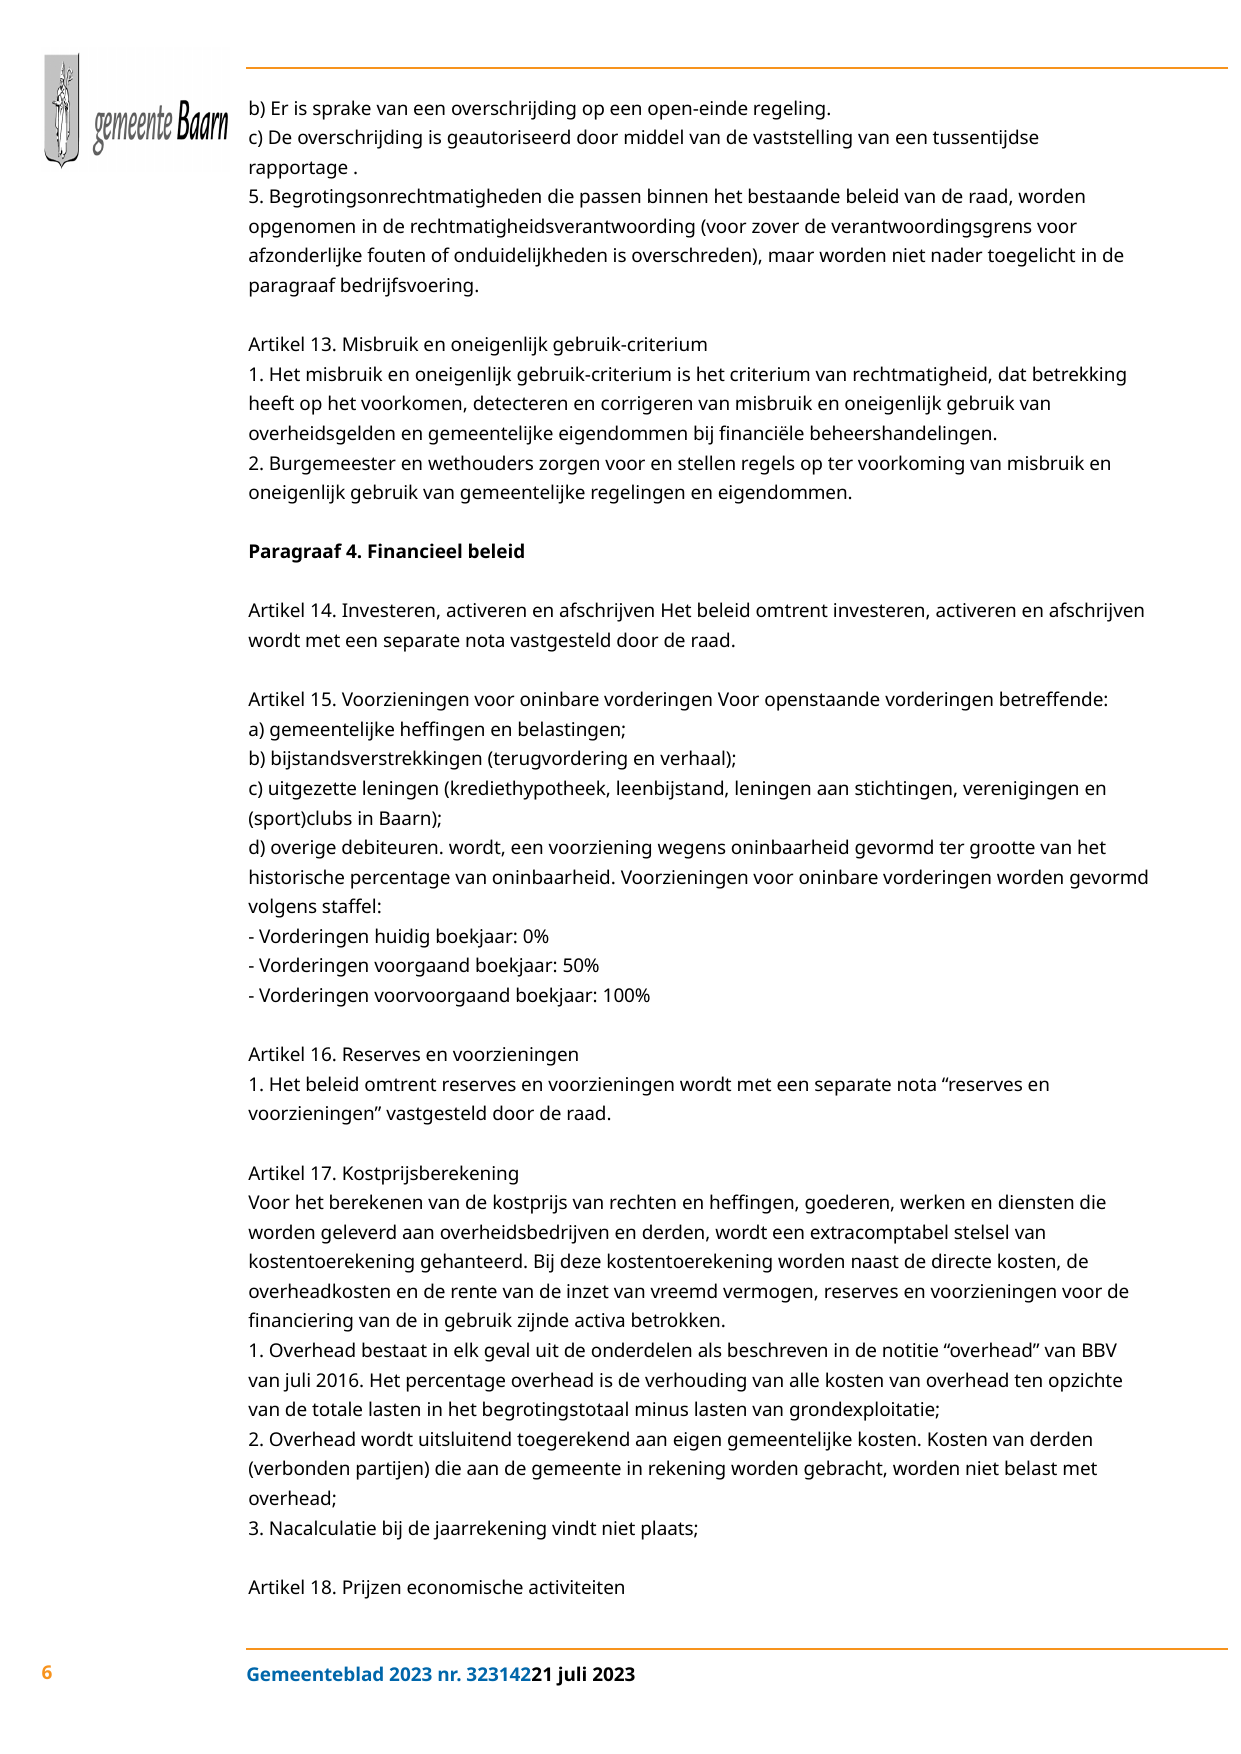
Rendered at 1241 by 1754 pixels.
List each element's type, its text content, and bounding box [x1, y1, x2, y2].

text Artikel 14. Investeren, activeren en afschrijven Het beleid omtrent investeren, activeren en afschrijven wordt met een separate nota vastgesteld door de raad. [248, 598, 1152, 653]
text Artikel 18. Prijzen economische activiteiten [248, 1574, 1152, 1600]
picture [41, 47, 231, 172]
text - Vorderingen voorgaand boekjaar: 50% [248, 953, 1152, 978]
text Paragraaf 4. Financieel beleid [248, 538, 1152, 564]
text - Vorderingen voorvoorgaand boekjaar: 100% [248, 982, 1152, 1008]
text Artikel 16. Reserves en voorzieningen [248, 1041, 1152, 1067]
text a) gemeentelijke heffingen en belastingen; [248, 716, 1152, 742]
text 2. Overhead wordt uitsluitend toegerekend aan eigen gemeentelijke kosten. Kosten van derden (verbonden partijen) die aan de gemeente in rekening worden gebracht, worden niet belast met overhead; [248, 1426, 1152, 1511]
text c) uitgezette leningen (krediethypotheek, leenbijstand, leningen aan stichtingen, verenigingen en (sport)clubs in Baarn); [248, 775, 1152, 831]
text - Vorderingen huidig boekjaar: 0% [248, 923, 1152, 949]
text Voor het berekenen van de kostprijs van rechten en heffingen, goederen, werken en diensten die worden geleverd aan overheidsbedrijven en derden, wordt een extracomptabel stelsel van kostentoerekening gehanteerd. Bij deze kostentoerekening worden naast de directe kosten, de overheadkosten en de rente van de inzet van vreemd vermogen, reserves en voorzieningen voor de financiering van de in gebruik zijnde activa betrokken. [248, 1189, 1152, 1333]
text c) De overschrijding is geautoriseerd door middel van de vaststelling van een tussentijdse rapportage . [248, 124, 1152, 180]
text Artikel 15. Voorzieningen voor oninbare vorderingen Voor openstaande vorderingen betreffende: [248, 686, 1152, 712]
text 1. Overhead bestaat in elk geval uit de onderdelen als beschreven in de notitie “overhead” van BBV van juli 2016. Het percentage overhead is de verhouding van alle kosten van overhead ten opzichte van de totale lasten in het begrotingstotaal minus lasten van grondexploitatie; [248, 1337, 1152, 1422]
text Artikel 13. Misbruik en oneigenlijk gebruik-criterium [248, 331, 1152, 357]
text 5. Begrotingsonrechtmatigheden die passen binnen het bestaande beleid van de raad, worden opgenomen in de rechtmatigheidsverantwoording (voor zover de verantwoordingsgrens voor afzonderlijke fouten of onduidelijkheden is overschreden), maar worden niet nader toegelicht in de paragraaf bedrijfsvoering. [248, 183, 1152, 298]
text b) bijstandsverstrekkingen (terugvordering en verhaal); [248, 746, 1152, 771]
text d) overige debiteuren. wordt, een voorziening wegens oninbaarheid gevormd ter grootte van het historische percentage van oninbaarheid. Voorzieningen voor oninbare vorderingen worden gevormd volgens staffel: [248, 834, 1152, 919]
text 2. Burgemeester en wethouders zorgen voor en stellen regels op ter voorkoming van misbruik en oneigenlijk gebruik van gemeentelijke regelingen en eigendommen. [248, 450, 1152, 505]
text 1. Het misbruik en oneigenlijk gebruik-criterium is het criterium van rechtmatigheid, dat betrekking heeft op het voorkomen, detecteren en corrigeren van misbruik en oneigenlijk gebruik van overheidsgelden en gemeentelijke eigendommen bij financiële beheershandelingen. [248, 361, 1152, 446]
text b) Er is sprake van een overschrijding op een open-einde regeling. [248, 95, 1152, 121]
text 3. Nacalculatie bij de jaarrekening vindt niet plaats; [248, 1515, 1152, 1541]
text Artikel 17. Kostprijsberekening [248, 1160, 1152, 1186]
text 1. Het beleid omtrent reserves en voorzieningen wordt met een separate nota “reserves en voorzieningen” vastgesteld door de raad. [248, 1071, 1152, 1126]
